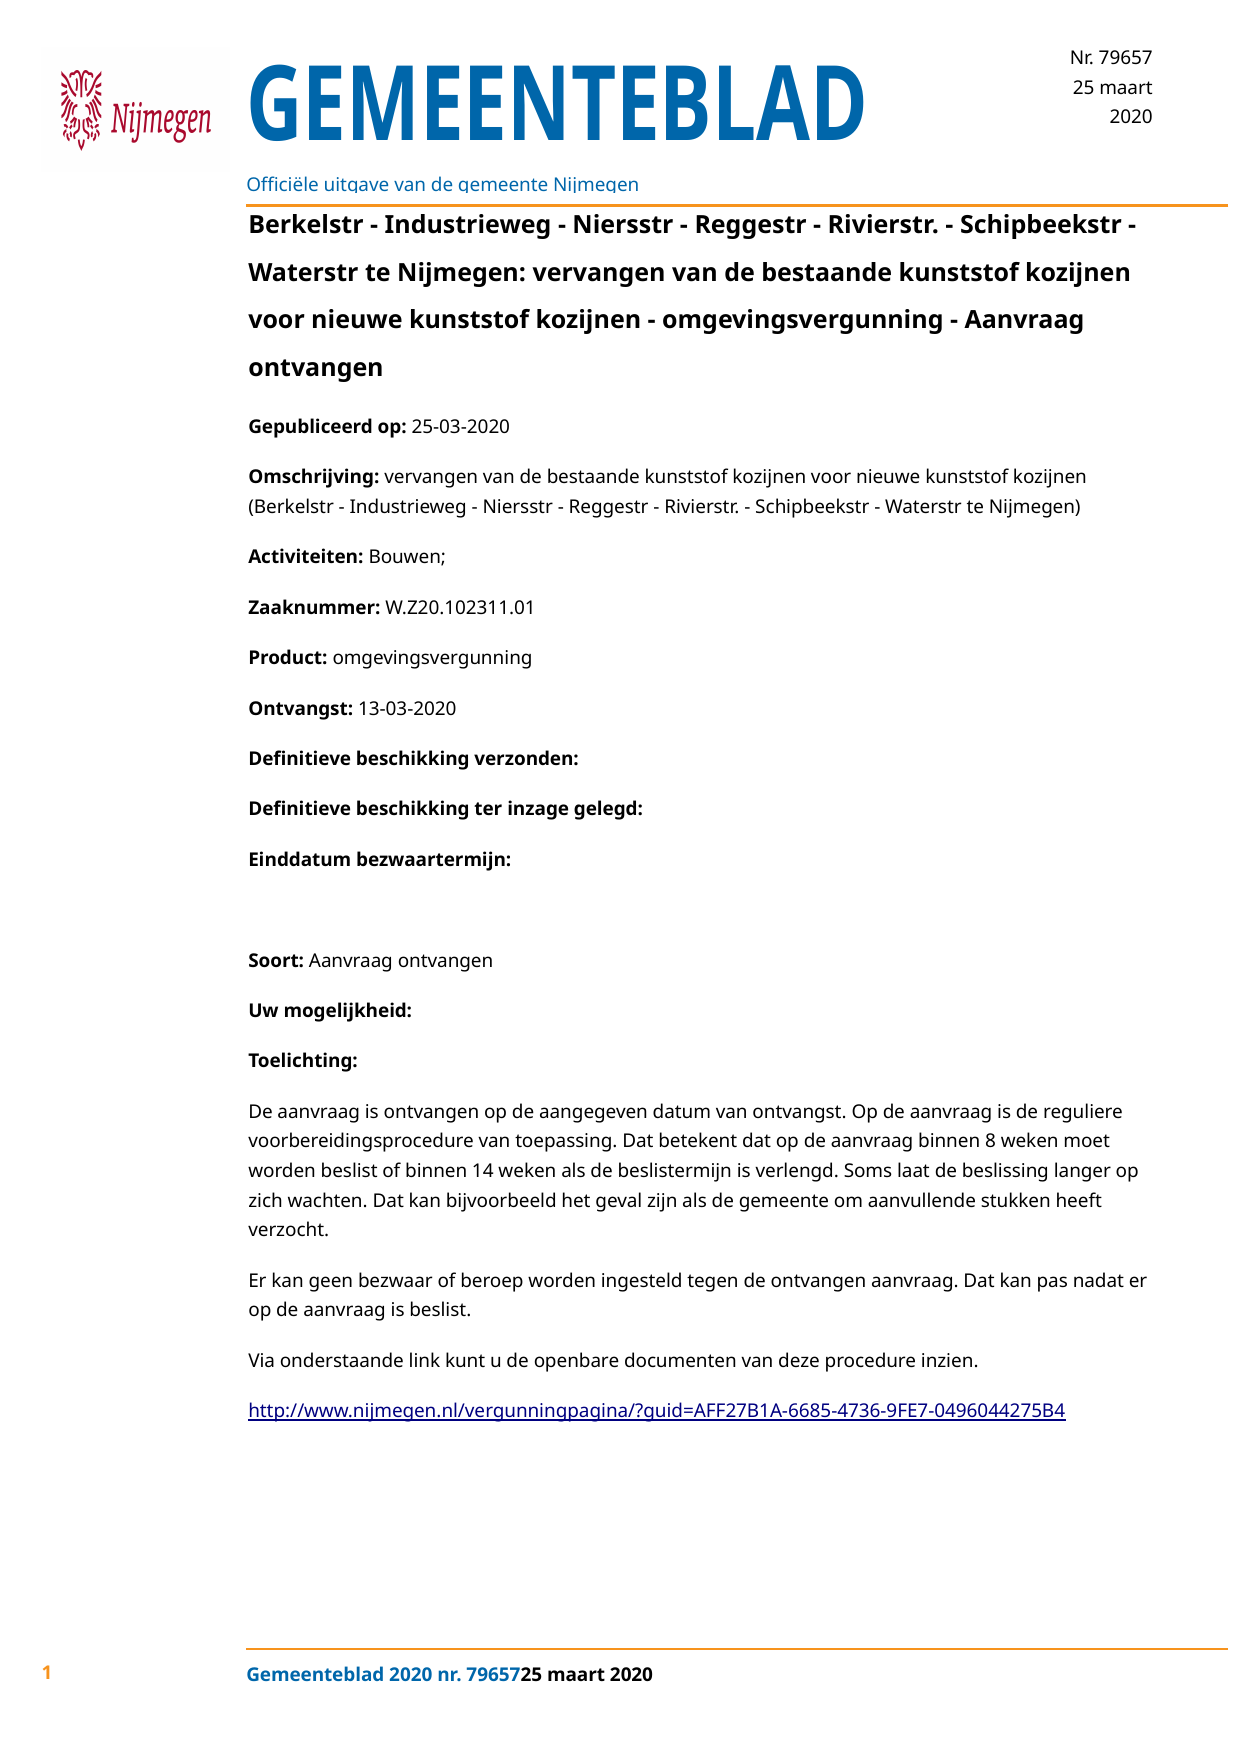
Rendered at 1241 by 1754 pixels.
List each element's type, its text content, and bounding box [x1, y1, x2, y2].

text Definitieve beschikking ter inzage gelegd: [248, 796, 1152, 821]
text Einddatum bezwaartermijn: [248, 846, 1152, 872]
text Er kan geen bezwaar of beroep worden ingesteld tegen de ontvangen aanvraag. Dat kan pas nadat er op de aanvraag is beslist. [248, 1267, 1152, 1322]
text Berkelstr - Industrieweg - Niersstr - Reggestr - Rivierstr. - Schipbeekstr - Waterstr te Nijmegen: vervangen van de bestaande kunststof kozijnen voor nieuwe kunststof kozijnen - omgevingsvergunning - Aanvraag ontvangen [248, 207, 1152, 384]
text Toelichting: [248, 1048, 1152, 1073]
text http://www.nijmegen.nl/vergunningpagina/?guid=AFF27B1A-6685-4736-9FE7-0496044275B4 [248, 1397, 1152, 1423]
text Product: omgevingsvergunning [248, 644, 1152, 670]
text Soort: Aanvraag ontvangen [248, 947, 1152, 973]
text Definitieve beschikking verzonden: [248, 745, 1152, 771]
text Gepubliceerd op: 25-03-2020 [248, 413, 1152, 439]
text Activiteiten: Bouwen; [248, 543, 1152, 569]
text Ontvangst: 13-03-2020 [248, 695, 1152, 721]
text Zaaknummer: W.Z20.102311.01 [248, 594, 1152, 620]
text De aanvraag is ontvangen op de aangegeven datum van ontvangst. Op de aanvraag is de reguliere voorbereidingsprocedure van toepassing. Dat betekent dat op de aanvraag binnen 8 weken moet worden beslist of binnen 14 weken als de beslistermijn is verlengd. Soms laat de beslissing langer op zich wachten. Dat kan bijvoorbeeld het geval zijn als de gemeente om aanvullende stukken heeft verzocht. [248, 1098, 1152, 1242]
text Uw mogelijkheid: [248, 997, 1152, 1023]
text Via onderstaande link kunt u de openbare documenten van deze procedure inzien. [248, 1347, 1152, 1373]
text Omschrijving: vervangen van de bestaande kunststof kozijnen voor nieuwe kunststof kozijnen (Berkelstr - Industrieweg - Niersstr - Reggestr - Rivierstr. - Schipbeekstr - Waterstr te Nijmegen) [248, 463, 1152, 519]
picture [41, 47, 231, 172]
